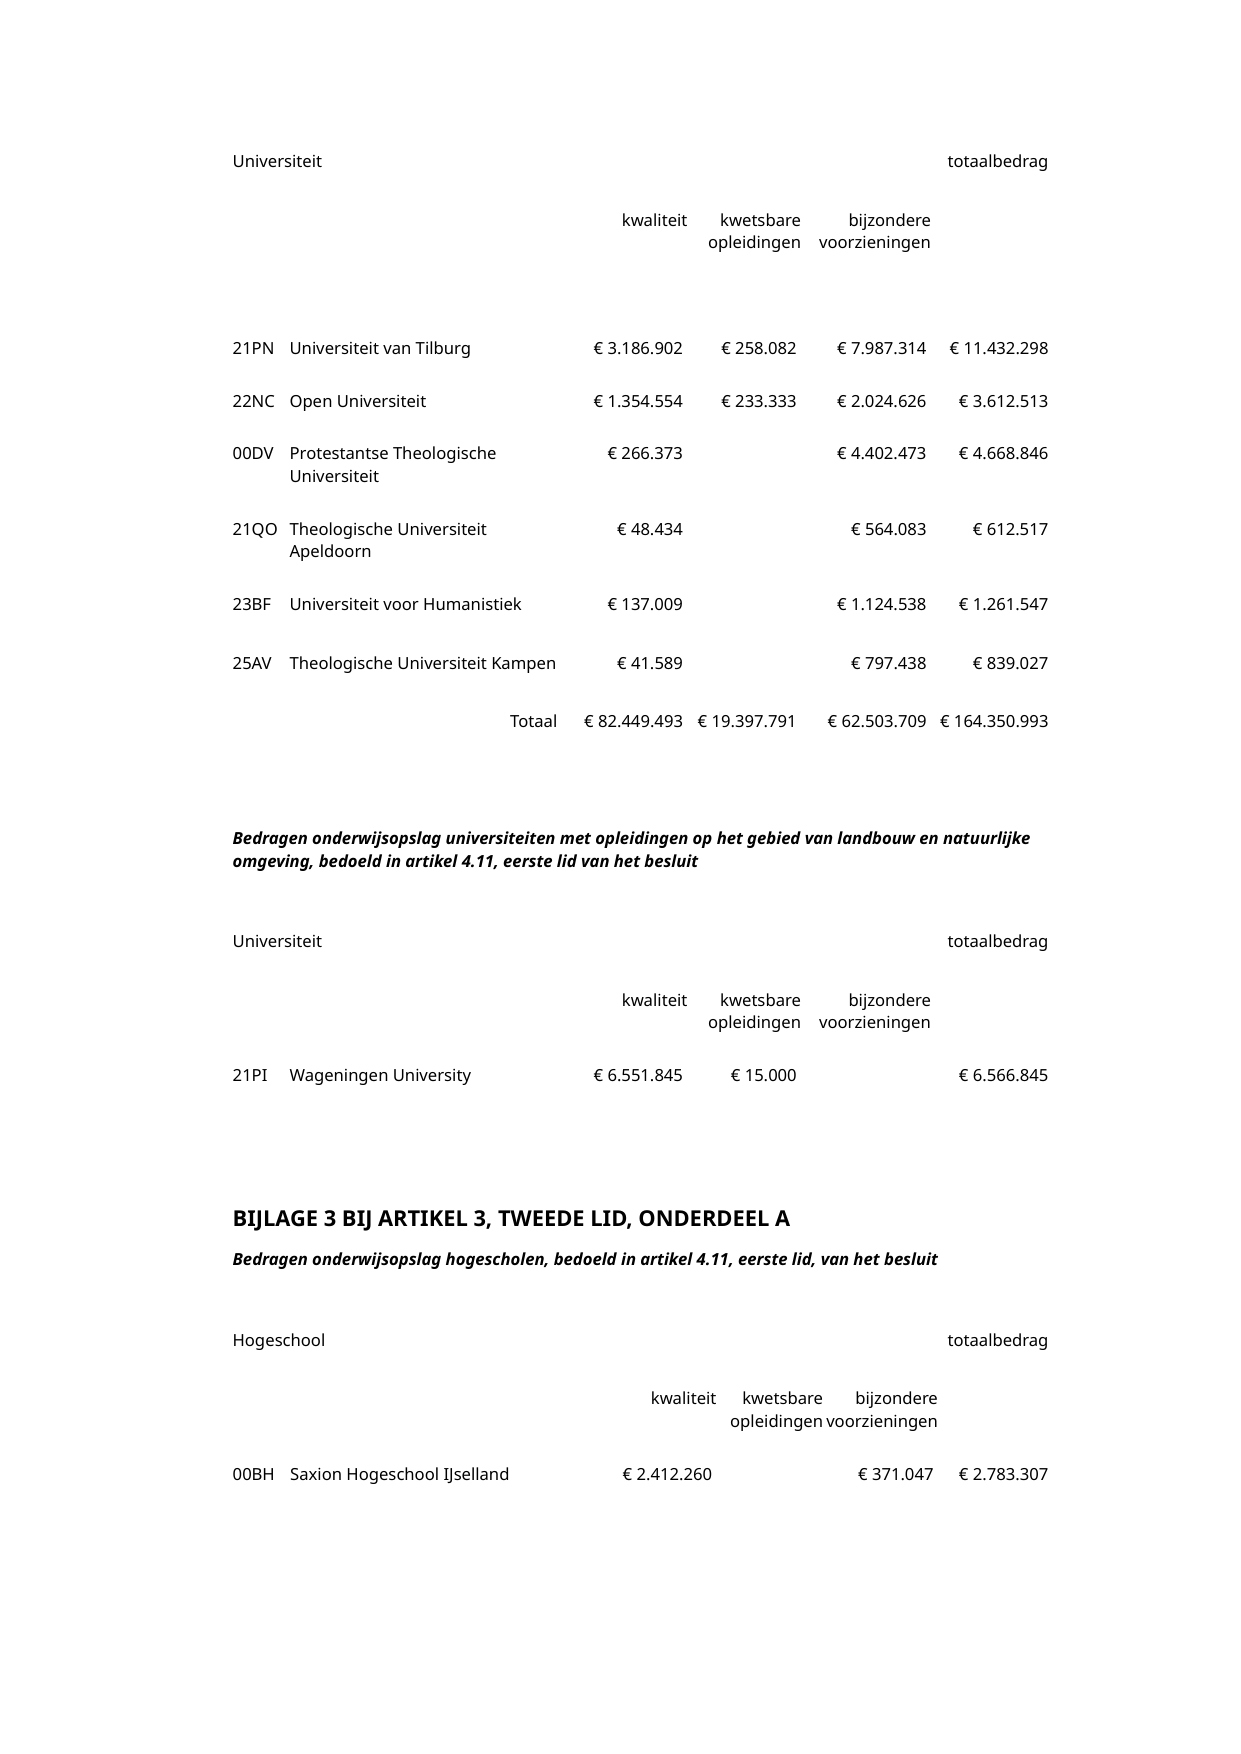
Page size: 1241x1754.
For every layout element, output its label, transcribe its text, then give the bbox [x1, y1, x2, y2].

table_cell bijzondere voorzieningen [801, 209, 931, 284]
table_cell € 371.047 [823, 1463, 938, 1521]
table_cell € 6.551.845 [557, 1064, 687, 1122]
table_cell € 1.261.547 [931, 593, 1053, 651]
table_header Universiteit [233, 930, 557, 1064]
table_cell € 3.612.513 [931, 389, 1053, 442]
table_cell Totaal [289, 710, 557, 768]
table_cell kwetsbare opleidingen [687, 209, 801, 284]
table_cell € 15.000 [687, 1064, 801, 1122]
table_cell Wageningen University [289, 1064, 557, 1122]
table_cell € 258.082 [687, 337, 801, 389]
table_cell € 2.412.260 [601, 1463, 716, 1521]
table_cell 23BF [233, 593, 289, 651]
table_cell 21QO [233, 518, 289, 593]
table_cell [289, 284, 557, 337]
table_cell € 11.432.298 [931, 337, 1053, 389]
table_cell € 1.124.538 [801, 593, 931, 651]
table_header [557, 150, 931, 208]
table_cell [931, 284, 1053, 337]
table_cell bijzondere voorzieningen [801, 988, 931, 1064]
table_cell € 612.517 [931, 518, 1053, 593]
table_cell € 7.987.314 [801, 337, 931, 389]
table_cell € 6.566.845 [931, 1064, 1053, 1122]
table_cell € 4.668.846 [931, 442, 1053, 517]
table_cell Open Universiteit [289, 389, 557, 442]
table_cell € 164.350.993 [931, 710, 1053, 768]
table_cell € 2.024.626 [801, 389, 931, 442]
table_cell Universiteit van Tilburg [289, 337, 557, 389]
table_cell kwetsbare opleidingen [687, 988, 801, 1064]
table_header Universiteit [233, 150, 557, 284]
table_cell Theologische Universiteit Kampen [289, 651, 557, 710]
table_cell € 82.449.493 [557, 710, 687, 768]
table_cell € 48.434 [557, 518, 687, 593]
table_cell € 41.589 [557, 651, 687, 710]
table_header totaalbedrag [938, 1329, 1053, 1462]
table_cell 00DV [233, 442, 289, 517]
table_cell [687, 518, 801, 593]
table_cell Universiteit voor Humanistiek [289, 593, 557, 651]
table_cell € 19.397.791 [687, 710, 801, 768]
table_cell € 62.503.709 [801, 710, 931, 768]
table_cell [687, 442, 801, 517]
table_cell 21PI [233, 1064, 289, 1122]
table_cell [233, 710, 289, 768]
table_cell € 797.438 [801, 651, 931, 710]
table_cell 25AV [233, 651, 289, 710]
text Bedragen onderwijsopslag universiteiten met opleidingen op het gebied van landbouw en natuurlijke omgeving, bedoeld in artikel 4.11, eerste lid van het besluit [232, 827, 1053, 872]
table_header Hogeschool [233, 1329, 601, 1462]
table_cell Theologische Universiteit Apeldoorn [289, 518, 557, 593]
table_cell [233, 284, 289, 337]
table_cell [801, 1064, 931, 1122]
table_cell [716, 1463, 823, 1521]
table_cell € 4.402.473 [801, 442, 931, 517]
table_cell kwaliteit [557, 988, 687, 1064]
table_cell kwaliteit [557, 209, 687, 284]
table_cell € 137.009 [557, 593, 687, 651]
table_cell € 233.333 [687, 389, 801, 442]
table_cell kwetsbare opleidingen [716, 1387, 823, 1462]
table_cell bijzondere voorzieningen [823, 1387, 938, 1462]
table_cell [687, 593, 801, 651]
table_header [601, 1329, 938, 1387]
table_cell 22NC [233, 389, 289, 442]
table_header totaalbedrag [931, 930, 1053, 1064]
table_cell € 564.083 [801, 518, 931, 593]
table_header [557, 930, 931, 988]
table_cell 00BH [233, 1463, 290, 1521]
table_cell € 266.373 [557, 442, 687, 517]
table_cell € 1.354.554 [557, 389, 687, 442]
table_cell [801, 284, 931, 337]
text Bedragen onderwijsopslag hogescholen, bedoeld in artikel 4.11, eerste lid, van het besluit [232, 1248, 1053, 1271]
table_cell [687, 284, 801, 337]
subtitle BIJLAGE 3 BIJ ARTIKEL 3, TWEEDE LID, ONDERDEEL A [232, 1203, 1053, 1233]
table_cell € 3.186.902 [557, 337, 687, 389]
table_cell € 2.783.307 [938, 1463, 1053, 1521]
table_cell € 839.027 [931, 651, 1053, 710]
table_cell 21PN [233, 337, 289, 389]
table_cell Protestantse Theologische Universiteit [289, 442, 557, 517]
table_cell kwaliteit [601, 1387, 716, 1462]
table_cell [557, 284, 687, 337]
table_cell [687, 651, 801, 710]
table_header totaalbedrag [931, 150, 1053, 284]
table_cell Saxion Hogeschool IJselland [290, 1463, 601, 1521]
